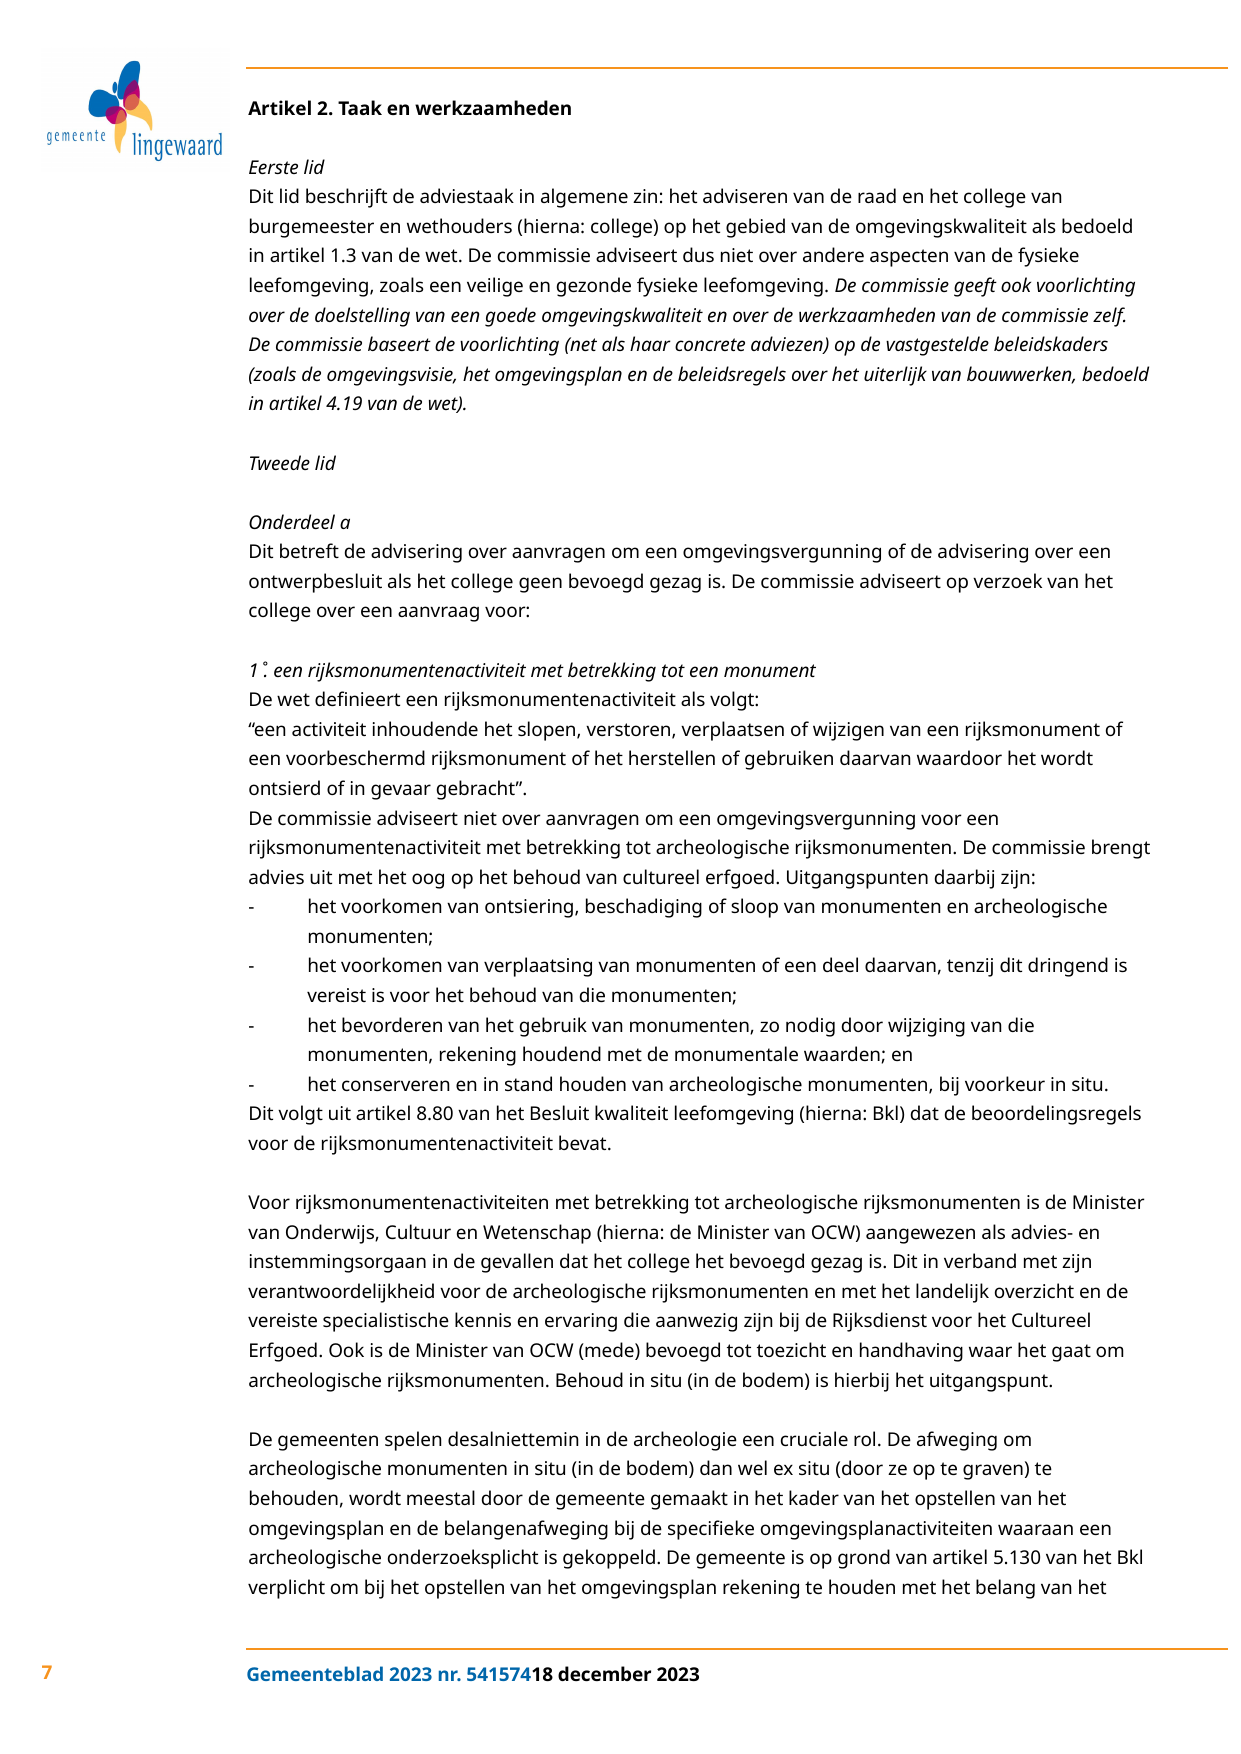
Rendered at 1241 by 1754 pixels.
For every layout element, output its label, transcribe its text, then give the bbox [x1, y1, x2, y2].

text De commissie adviseert niet over aanvragen om een omgevingsvergunning voor een rijksmonumentenactiviteit met betrekking tot archeologische rijksmonumenten. De commissie brengt advies uit met het oog op het behoud van cultureel erfgoed. Uitgangspunten daarbij zijn: [248, 805, 1152, 890]
text “een activiteit inhoudende het slopen, verstoren, verplaatsen of wijzigen van een rijksmonument of een voorbeschermd rijksmonument of het herstellen of gebruiken daarvan waardoor het wordt ontsierd of in gevaar gebracht”. [248, 716, 1152, 801]
text Dit betreft de advisering over aanvragen om een omgevingsvergunning of de advisering over een ontwerpbesluit als het college geen bevoegd gezag is. De commissie adviseert op verzoek van het college over een aanvraag voor: [248, 538, 1152, 623]
text Eerste lid [248, 154, 1152, 180]
text Onderdeel a [248, 509, 1152, 535]
text Voor rijksmonumentenactiviteiten met betrekking tot archeologische rijksmonumenten is de Minister van Onderwijs, Cultuur en Wetenschap (hierna: de Minister van OCW) aangewezen als advies- en instemmingsorgaan in de gevallen dat het college het bevoegd gezag is. Dit in verband met zijn verantwoordelijkheid voor de archeologische rijksmonumenten en met het landelijk overzicht en de vereiste specialistische kennis en ervaring die aanwezig zijn bij de Rijksdienst voor het Cultureel Erfgoed. Ook is de Minister van OCW (mede) bevoegd tot toezicht en handhaving waar het gaat om archeologische rijksmonumenten. Behoud in situ (in de bodem) is hierbij het uitgangspunt. [248, 1189, 1152, 1393]
text Dit lid beschrijft de adviestaak in algemene zin: het adviseren van de raad en het college van burgemeester en wethouders (hierna: college) op het gebied van de omgevingskwaliteit als bedoeld in artikel 1.3 van de wet. De commissie adviseert dus niet over andere aspecten van de fysieke leefomgeving, zoals een veilige en gezonde fysieke leefomgeving. De commissie geeft ook voorlichting over de doelstelling van een goede omgevingskwaliteit en over de werkzaamheden van de commissie zelf. De commissie baseert de voorlichting (net als haar concrete adviezen) op de vastgestelde beleidskaders (zoals de omgevingsvisie, het omgevingsplan en de beleidsregels over het uiterlijk van bouwwerken, bedoeld in artikel 4.19 van de wet). [248, 183, 1152, 416]
list het voorkomen van verplaatsing van monumenten of een deel daarvan, tenzij dit dringend is vereist is voor het behoud van die monumenten; [248, 953, 1152, 1008]
text De wet definieert een rijksmonumentenactiviteit als volgt: [248, 686, 1152, 712]
list het voorkomen van ontsiering, beschadiging of sloop van monumenten en archeologische monumenten; [248, 893, 1152, 949]
text Dit volgt uit artikel 8.80 van het Besluit kwaliteit leefomgeving (hierna: Bkl) dat de beoordelingsregels voor de rijksmonumentenactiviteit bevat. [248, 1101, 1152, 1156]
text 1 ̊. een rijksmonumentenactiviteit met betrekking tot een monument [248, 657, 1152, 683]
list het bevorderen van het gebruik van monumenten, zo nodig door wijziging van die monumenten, rekening houdend met de monumentale waarden; en [248, 1012, 1152, 1067]
list het conserveren en in stand houden van archeologische monumenten, bij voorkeur in situ. [248, 1071, 1152, 1097]
text Artikel 2. Taak en werkzaamheden [248, 95, 1152, 121]
picture [41, 47, 231, 172]
text Tweede lid [248, 450, 1152, 476]
text De gemeenten spelen desalniettemin in de archeologie een cruciale rol. De afweging om archeologische monumenten in situ (in de bodem) dan wel ex situ (door ze op te graven) te behouden, wordt meestal door de gemeente gemaakt in het kader van het opstellen van het omgevingsplan en de belangenafweging bij de specifieke omgevingsplanactiviteiten waaraan een archeologische onderzoeksplicht is gekoppeld. De gemeente is op grond van artikel 5.130 van het Bkl verplicht om bij het opstellen van het omgevingsplan rekening te houden met het belang van het [248, 1426, 1152, 1600]
